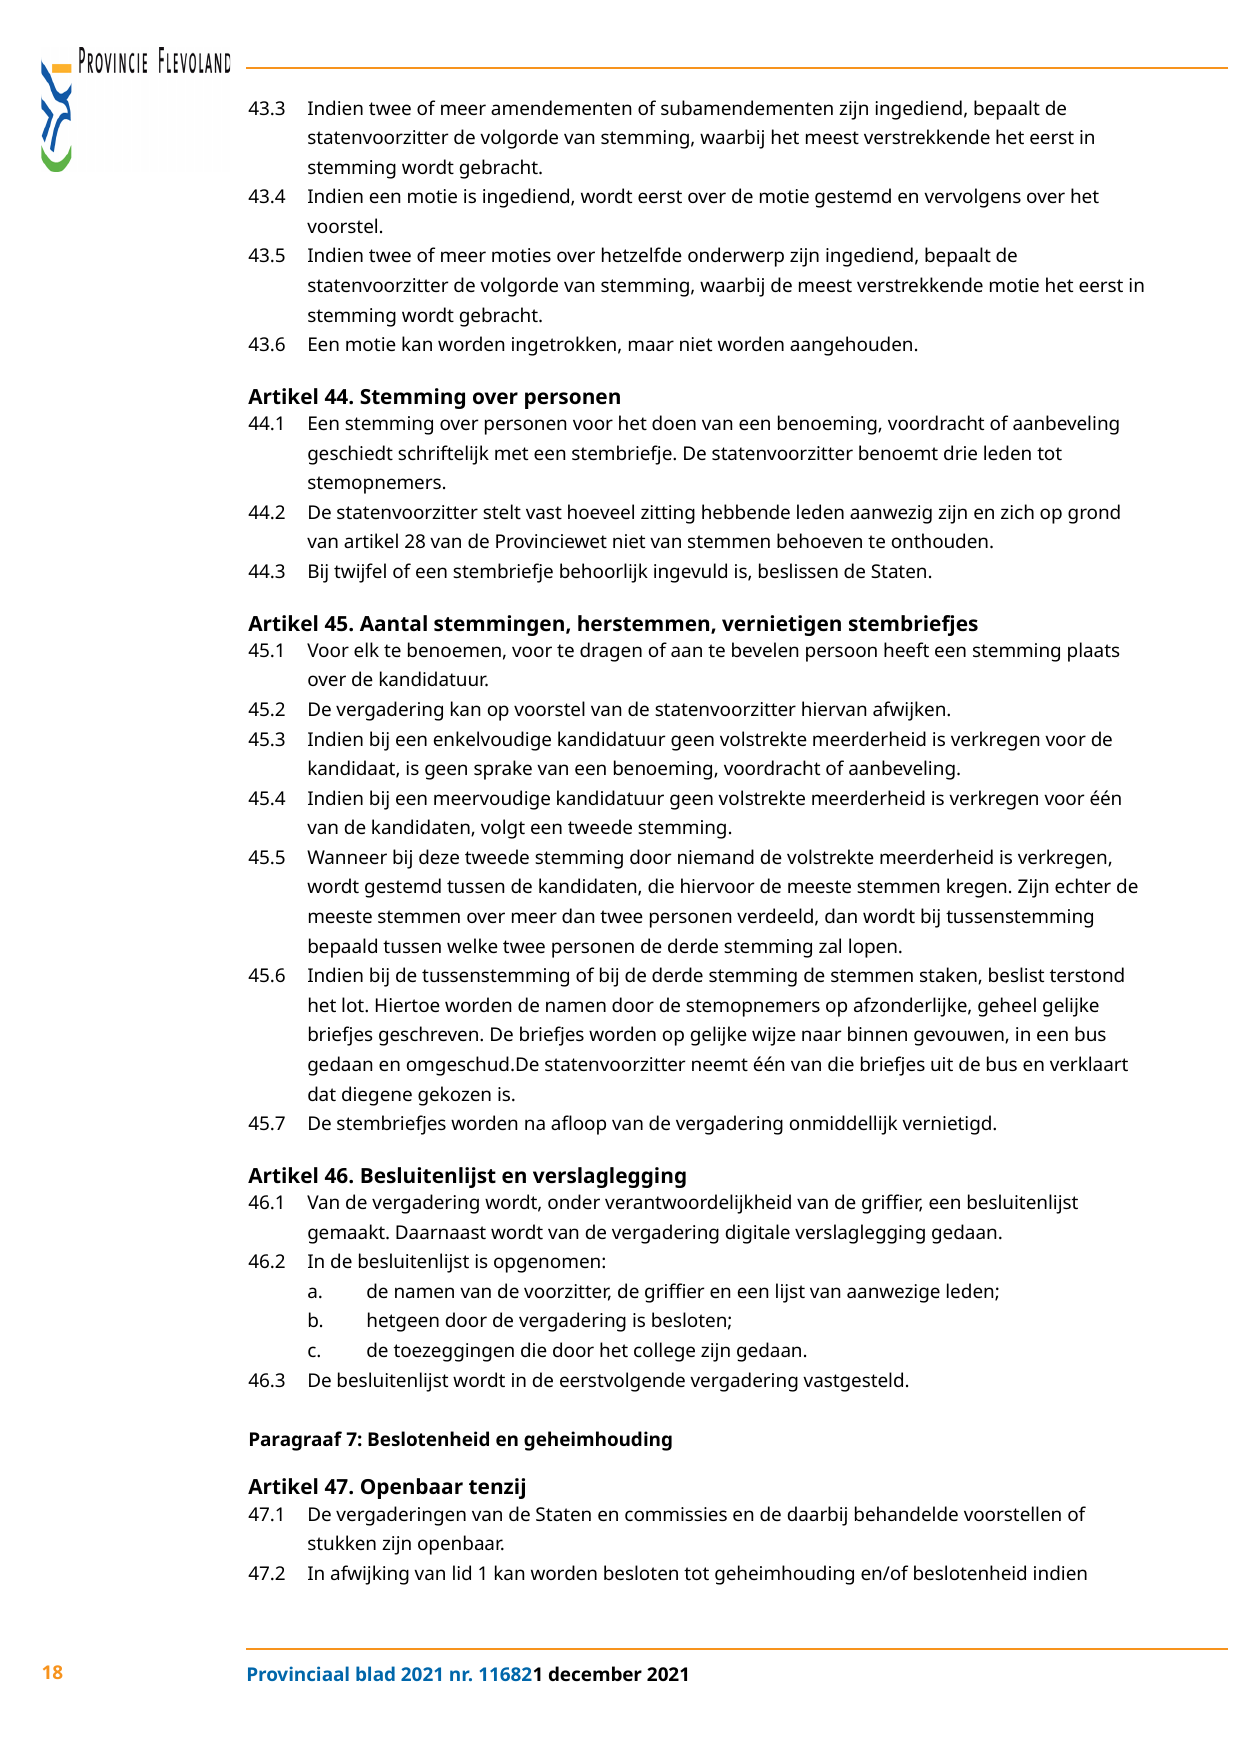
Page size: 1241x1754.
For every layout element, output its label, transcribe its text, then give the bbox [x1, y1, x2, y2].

list Indien bij de tussenstemming of bij de derde stemming de stemmen staken, beslist terstond het lot. Hiertoe worden de namen door de stemopnemers op afzonderlijke, geheel gelijke briefjes geschreven. De briefjes worden op gelijke wijze naar binnen gevouwen, in een bus gedaan en omgeschud.De statenvoorzitter neemt één van die briefjes uit de bus en verklaart dat diegene gekozen is. [248, 962, 1152, 1107]
picture [41, 47, 231, 172]
list In de besluitenlijst is opgenomen: [248, 1248, 1152, 1274]
list Indien bij een enkelvoudige kandidatuur geen volstrekte meerderheid is verkregen voor de kandidaat, is geen sprake van een benoeming, voordracht of aanbeveling. [248, 726, 1152, 781]
list De stembriefjes worden na afloop van de vergadering onmiddellijk vernietigd. [248, 1110, 1152, 1136]
list De statenvoorzitter stelt vast hoeveel zitting hebbende leden aanwezig zijn en zich op grond van artikel 28 van de Provinciewet niet van stemmen behoeven te onthouden. [248, 499, 1152, 554]
list De vergadering kan op voorstel van de statenvoorzitter hiervan afwijken. [248, 696, 1152, 722]
list Wanneer bij deze tweede stemming door niemand de volstrekte meerderheid is verkregen, wordt gestemd tussen de kandidaten, die hiervoor de meeste stemmen kregen. Zijn echter de meeste stemmen over meer dan twee personen verdeeld, dan wordt bij tussenstemming bepaald tussen welke twee personen de derde stemming zal lopen. [248, 844, 1152, 959]
list Een motie kan worden ingetrokken, maar niet worden aangehouden. [248, 331, 1152, 357]
list De vergaderingen van de Staten en commissies en de daarbij behandelde voorstellen of stukken zijn openbaar. [248, 1501, 1152, 1556]
list de toezeggingen die door het college zijn gedaan. [307, 1337, 1152, 1363]
list Indien twee of meer amendementen of subamendementen zijn ingediend, bepaalt de statenvoorzitter de volgorde van stemming, waarbij het meest verstrekkende het eerst in stemming wordt gebracht. [248, 95, 1152, 180]
list Indien bij een meervoudige kandidatuur geen volstrekte meerderheid is verkregen voor één van de kandidaten, volgt een tweede stemming. [248, 785, 1152, 840]
text Artikel 44. Stemming over personen [248, 382, 1152, 410]
text Artikel 47. Openbaar tenzij [248, 1472, 1152, 1501]
list Bij twijfel of een stembriefje behoorlijk ingevuld is, beslissen de Staten. [248, 558, 1152, 584]
list Indien twee of meer moties over hetzelfde onderwerp zijn ingediend, bepaalt de statenvoorzitter de volgorde van stemming, waarbij de meest verstrekkende motie het eerst in stemming wordt gebracht. [248, 243, 1152, 328]
list In afwijking van lid 1 kan worden besloten tot geheimhouding en/of beslotenheid indien [248, 1560, 1152, 1586]
text Artikel 46. Besluitenlijst en verslaglegging [248, 1161, 1152, 1189]
list De besluitenlijst wordt in de eerstvolgende vergadering vastgesteld. [248, 1367, 1152, 1392]
list de namen van de voorzitter, de griffier en een lijst van aanwezige leden; [307, 1278, 1152, 1304]
list Van de vergadering wordt, onder verantwoordelijkheid van de griffier, een besluitenlijst gemaakt. Daarnaast wordt van de vergadering digitale verslaglegging gedaan. [248, 1189, 1152, 1244]
list Voor elk te benoemen, voor te dragen of aan te bevelen persoon heeft een stemming plaats over de kandidatuur. [248, 637, 1152, 692]
list Een stemming over personen voor het doen van een benoeming, voordracht of aanbeveling geschiedt schriftelijk met een stembriefje. De statenvoorzitter benoemt drie leden tot stemopnemers. [248, 410, 1152, 495]
text Artikel 45. Aantal stemmingen, herstemmen, vernietigen stembriefjes [248, 609, 1152, 637]
text Paragraaf 7: Beslotenheid en geheimhouding [248, 1426, 1152, 1452]
list Indien een motie is ingediend, wordt eerst over de motie gestemd en vervolgens over het voorstel. [248, 183, 1152, 239]
list hetgeen door de vergadering is besloten; [307, 1308, 1152, 1333]
